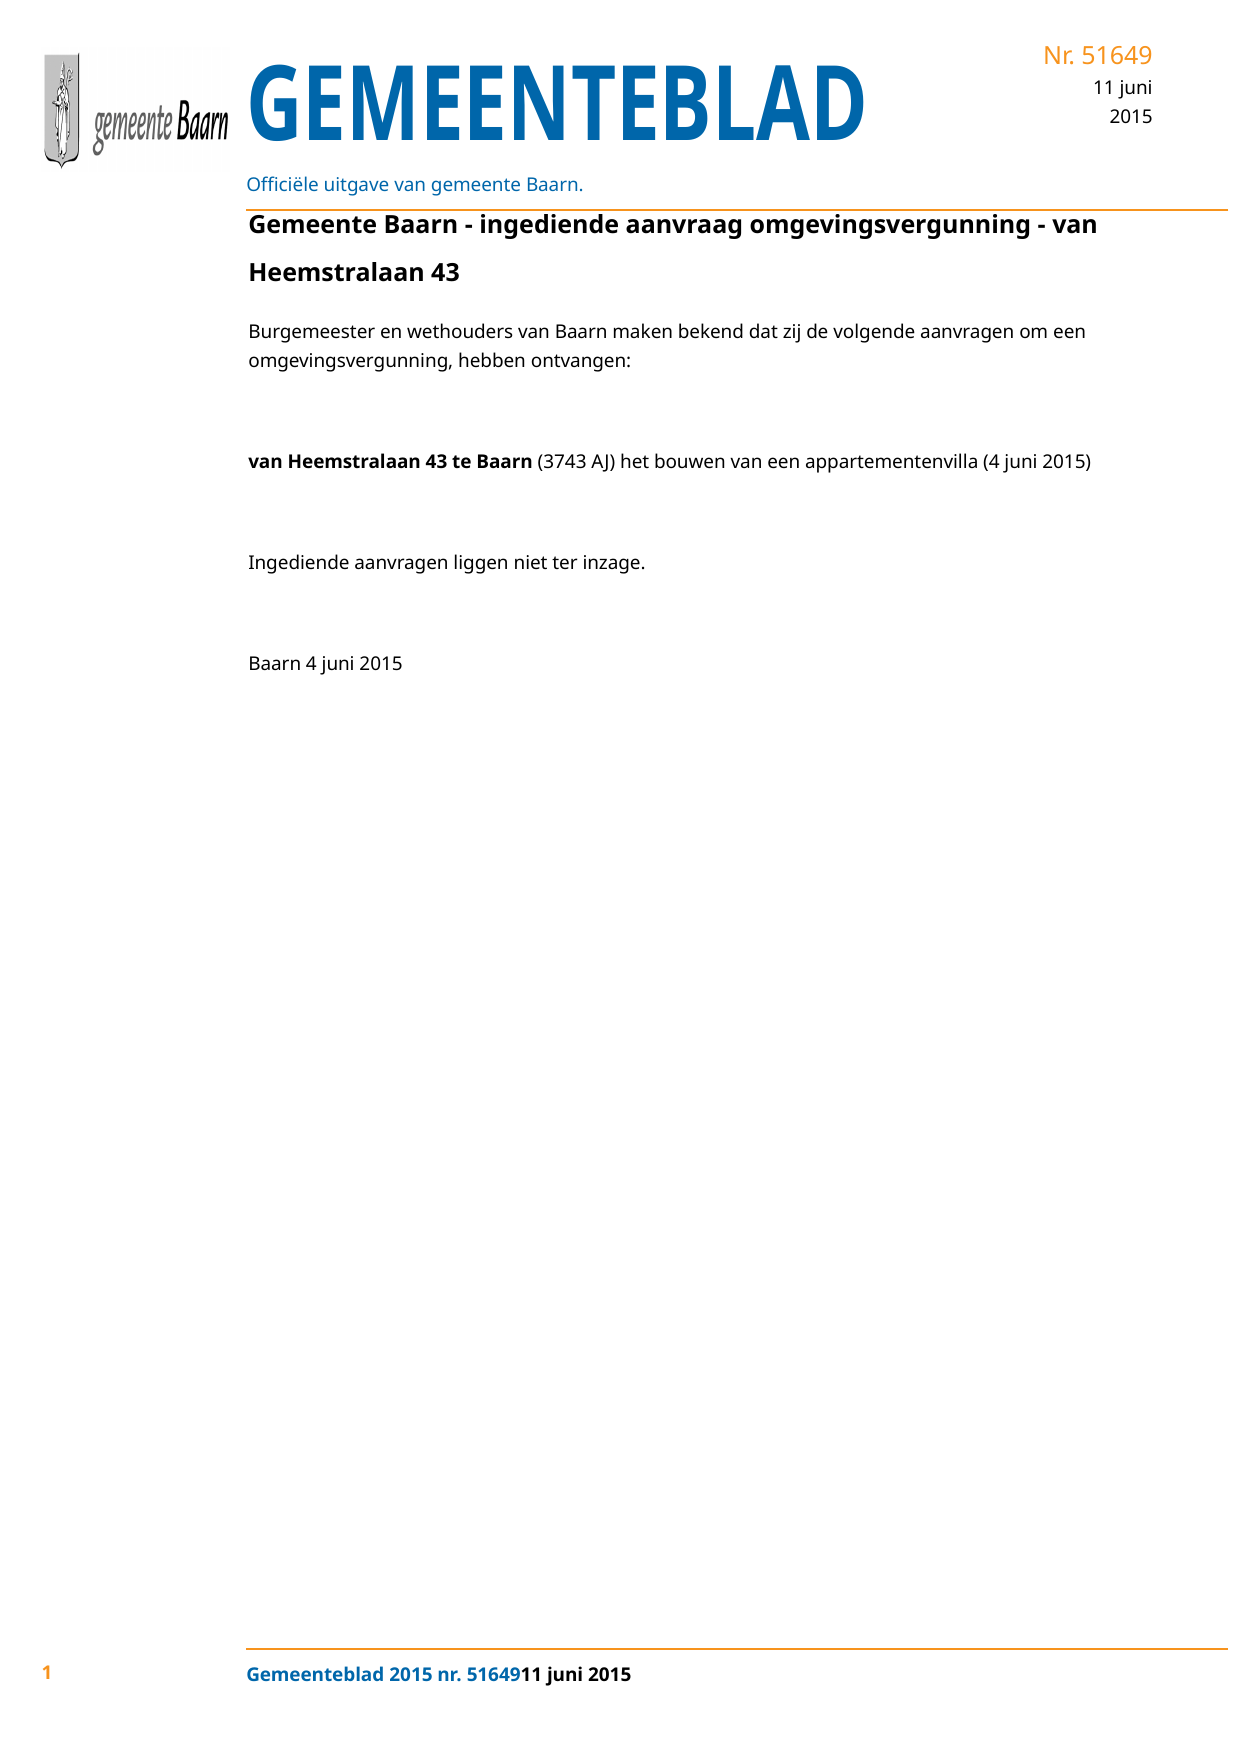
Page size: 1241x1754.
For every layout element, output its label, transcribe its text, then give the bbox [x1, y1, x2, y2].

text Burgemeester en wethouders van Baarn maken bekend dat zij de volgende aanvragen om een omgevingsvergunning, hebben ontvangen: [248, 318, 1152, 373]
text Ingediende aanvragen liggen niet ter inzage. [248, 549, 1152, 575]
text Baarn 4 juni 2015 [248, 650, 1152, 676]
text van Heemstralaan 43 te Baarn (3743 AJ) het bouwen van een appartementenvilla (4 juni 2015) [248, 448, 1152, 474]
picture [41, 47, 231, 172]
text Gemeente Baarn - ingediende aanvraag omgevingsvergunning - van Heemstralaan 43 [248, 211, 1152, 288]
